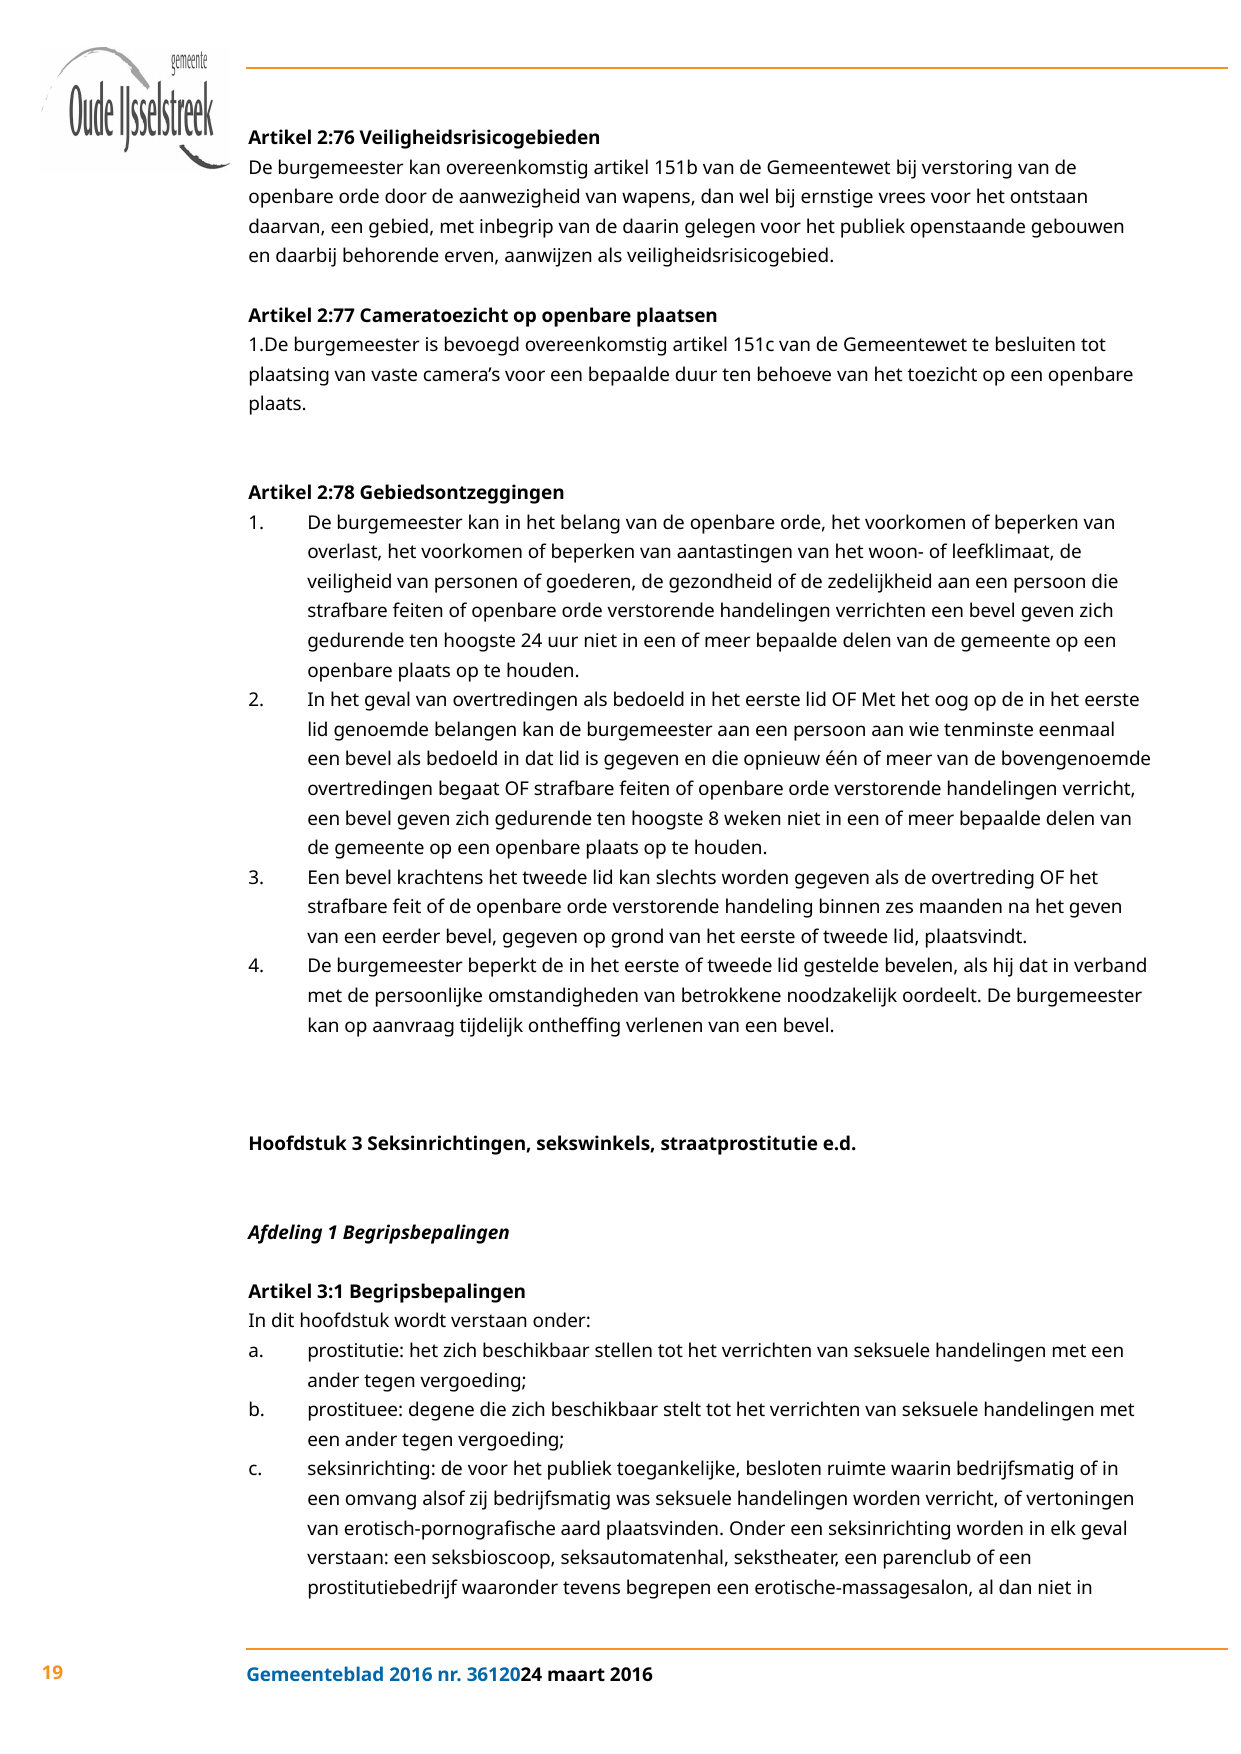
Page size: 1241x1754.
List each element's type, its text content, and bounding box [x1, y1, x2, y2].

text Artikel 3:1 Begripsbepalingen [248, 1278, 1152, 1304]
list Een bevel krachtens het tweede lid kan slechts worden gegeven als de overtreding OF het strafbare feit of de openbare orde verstorende handeling binnen zes maanden na het geven van een eerder bevel, gegeven op grond van het eerste of tweede lid, plaatsvindt. [248, 864, 1152, 949]
list prostitutie: het zich beschikbaar stellen tot het verrichten van seksuele handelingen met een ander tegen vergoeding; [248, 1337, 1152, 1393]
text 1.De burgemeester is bevoegd overeenkomstig artikel 151c van de Gemeentewet te besluiten tot plaatsing van vaste camera’s voor een bepaalde duur ten behoeve van het toezicht op een openbare plaats. [248, 331, 1152, 416]
text Artikel 2:78 Gebiedsontzeggingen [248, 479, 1152, 505]
list De burgemeester beperkt de in het eerste of tweede lid gestelde bevelen, als hij dat in verband met de persoonlijke omstandigheden van betrokkene noodzakelijk oordeelt. De burgemeester kan op aanvraag tijdelijk ontheffing verlenen van een bevel. [248, 953, 1152, 1038]
text Artikel 2:77 Cameratoezicht op openbare plaatsen [248, 302, 1152, 328]
list seksinrichting: de voor het publiek toegankelijke, besloten ruimte waarin bedrijfsmatig of in een omvang alsof zij bedrijfsmatig was seksuele handelingen worden verricht, of vertoningen van erotisch-pornografische aard plaatsvinden. Onder een seksinrichting worden in elk geval verstaan: een seksbioscoop, seksautomatenhal, sekstheater, een parenclub of een prostitutiebedrijf waaronder tevens begrepen een erotische-massagesalon, al dan niet in [248, 1456, 1152, 1600]
text In dit hoofdstuk wordt verstaan onder: [248, 1308, 1152, 1333]
list In het geval van overtredingen als bedoeld in het eerste lid OF Met het oog op de in het eerste lid genoemde belangen kan de burgemeester aan een persoon aan wie tenminste eenmaal een bevel als bedoeld in dat lid is gegeven en die opnieuw één of meer van de bovengenoemde overtredingen begaat OF strafbare feiten of openbare orde verstorende handelingen verricht, een bevel geven zich gedurende ten hoogste 8 weken niet in een of meer bepaalde delen van de gemeente op een openbare plaats op te houden. [248, 686, 1152, 860]
text Hoofdstuk 3 Seksinrichtingen, sekswinkels, straatprostitutie e.d. [248, 1130, 1152, 1156]
list prostituee: degene die zich beschikbaar stelt tot het verrichten van seksuele handelingen met een ander tegen vergoeding; [248, 1396, 1152, 1452]
picture [41, 47, 231, 172]
text Artikel 2:76 Veiligheidsrisicogebieden [248, 124, 1152, 150]
text Afdeling 1 Begripsbepalingen [248, 1219, 1152, 1245]
list De burgemeester kan in het belang van de openbare orde, het voorkomen of beperken van overlast, het voorkomen of beperken van aantastingen van het woon- of leefklimaat, de veiligheid van personen of goederen, de gezondheid of de zedelijkheid aan een persoon die strafbare feiten of openbare orde verstorende handelingen verrichten een bevel geven zich gedurende ten hoogste 24 uur niet in een of meer bepaalde delen van de gemeente op een openbare plaats op te houden. [248, 509, 1152, 683]
text De burgemeester kan overeenkomstig artikel 151b van de Gemeentewet bij verstoring van de openbare orde door de aanwezigheid van wapens, dan wel bij ernstige vrees voor het ontstaan daarvan, een gebied, met inbegrip van de daarin gelegen voor het publiek openstaande gebouwen en daarbij behorende erven, aanwijzen als veiligheidsrisicogebied. [248, 154, 1152, 268]
